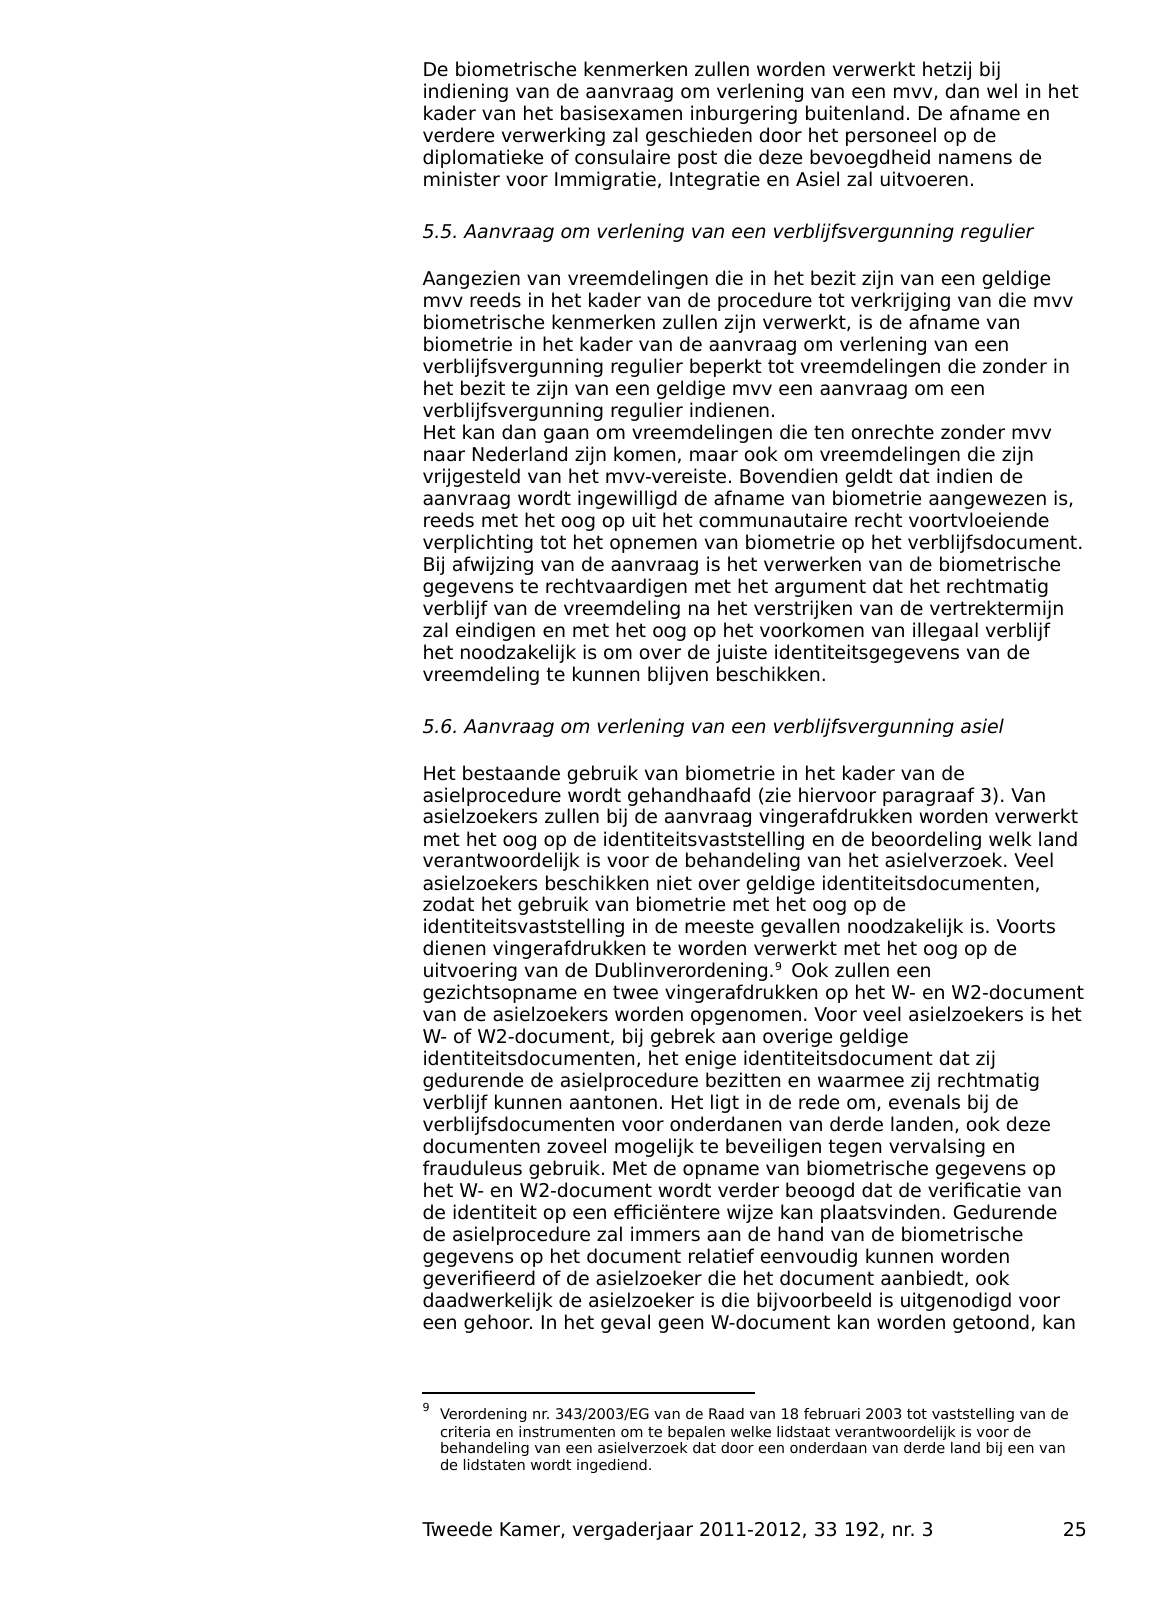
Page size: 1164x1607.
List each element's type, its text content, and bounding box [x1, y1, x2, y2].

text Aangezien van vreemdelingen die in het bezit zijn van een geldige mvv reeds in het kader van de procedure tot verkrijging van die mvv biometrische kenmerken zullen zijn verwerkt, is de afname van biometrie in het kader van de aanvraag om verlening van een verblijfsvergunning regulier beperkt tot vreemdelingen die zonder in het bezit te zijn van een geldige mvv een aanvraag om een verblijfsvergunning regulier indienen. [422, 268, 1087, 422]
text Verordening nr. 343/2003/EG van de Raad van 18 februari 2003 tot vaststelling van de criteria en instrumenten om te bepalen welke lidstaat verantwoordelijk is voor de behandeling van een asielverzoek dat door een onderdaan van derde land bij een van de lidstaten wordt ingediend. [422, 1402, 1087, 1474]
text Het kan dan gaan om vreemdelingen die ten onrechte zonder mvv naar Nederland zijn komen, maar ook om vreemdelingen die zijn vrijgesteld van het mvv-vereiste. Bovendien geldt dat indien de aanvraag wordt ingewilligd de afname van biometrie aangewezen is, reeds met het oog op uit het communautaire recht voortvloeiende verplichting tot het opnemen van biometrie op het verblijfsdocument. Bij afwijzing van de aanvraag is het verwerken van de biometrische gegevens te rechtvaardigen met het argument dat het rechtmatig verblijf van de vreemdeling na het verstrijken van de vertrektermijn zal eindigen en met het oog op het voorkomen van illegaal verblijf het noodzakelijk is om over de juiste identiteitsgegevens van de vreemdeling te kunnen blijven beschikken. [422, 422, 1087, 686]
text De biometrische kenmerken zullen worden verwerkt hetzij bij indiening van de aanvraag om verlening van een mvv, dan wel in het kader van het basisexamen inburgering buitenland. De afname en verdere verwerking zal geschieden door het personeel op de diplomatieke of consulaire post die deze bevoegdheid namens de minister voor Immigratie, Integratie en Asiel zal uitvoeren. [422, 59, 1087, 191]
subtitle 5.5. Aanvraag om verlening van een verblijfsvergunning regulier [422, 221, 1087, 243]
subtitle 5.6. Aanvraag om verlening van een verblijfsvergunning asiel [422, 716, 1087, 737]
text Het bestaande gebruik van biometrie in het kader van de asielprocedure wordt gehandhaafd (zie hiervoor paragraaf 3). Van asielzoekers zullen bij de aanvraag vingerafdrukken worden verwerkt met het oog op de identiteitsvaststelling en de beoordeling welk land verantwoordelijk is voor de behandeling van het asielverzoek. Veel asielzoekers beschikken niet over geldige identiteitsdocumenten, zodat het gebruik van biometrie met het oog op de identiteitsvaststelling in de meeste gevallen noodzakelijk is. Voorts dienen vingerafdrukken te worden verwerkt met het oog op de uitvoering van de Dublinverordening. Ook zullen een gezichtsopname en twee vingerafdrukken op het W- en W2-document van de asielzoekers worden opgenomen. Voor veel asielzoekers is het W- of W2-document, bij gebrek aan overige geldige identiteitsdocumenten, het enige identiteitsdocument dat zij gedurende de asielprocedure bezitten en waarmee zij rechtmatig verblijf kunnen aantonen. Het ligt in de rede om, evenals bij de verblijfsdocumenten voor onderdanen van derde landen, ook deze documenten zoveel mogelijk te beveiligen tegen vervalsing en frauduleus gebruik. Met de opname van biometrische gegevens op het W- en W2-document wordt verder beoogd dat de verificatie van de identiteit op een efficiëntere wijze kan plaatsvinden. Gedurende de asielprocedure zal immers aan de hand van de biometrische gegevens op het document relatief eenvoudig kunnen worden geverifieerd of de asielzoeker die het document aanbiedt, ook daadwerkelijk de asielzoeker is die bijvoorbeeld is uitgenodigd voor een gehoor. In het geval geen W-document kan worden getoond, kan [422, 762, 1087, 1334]
